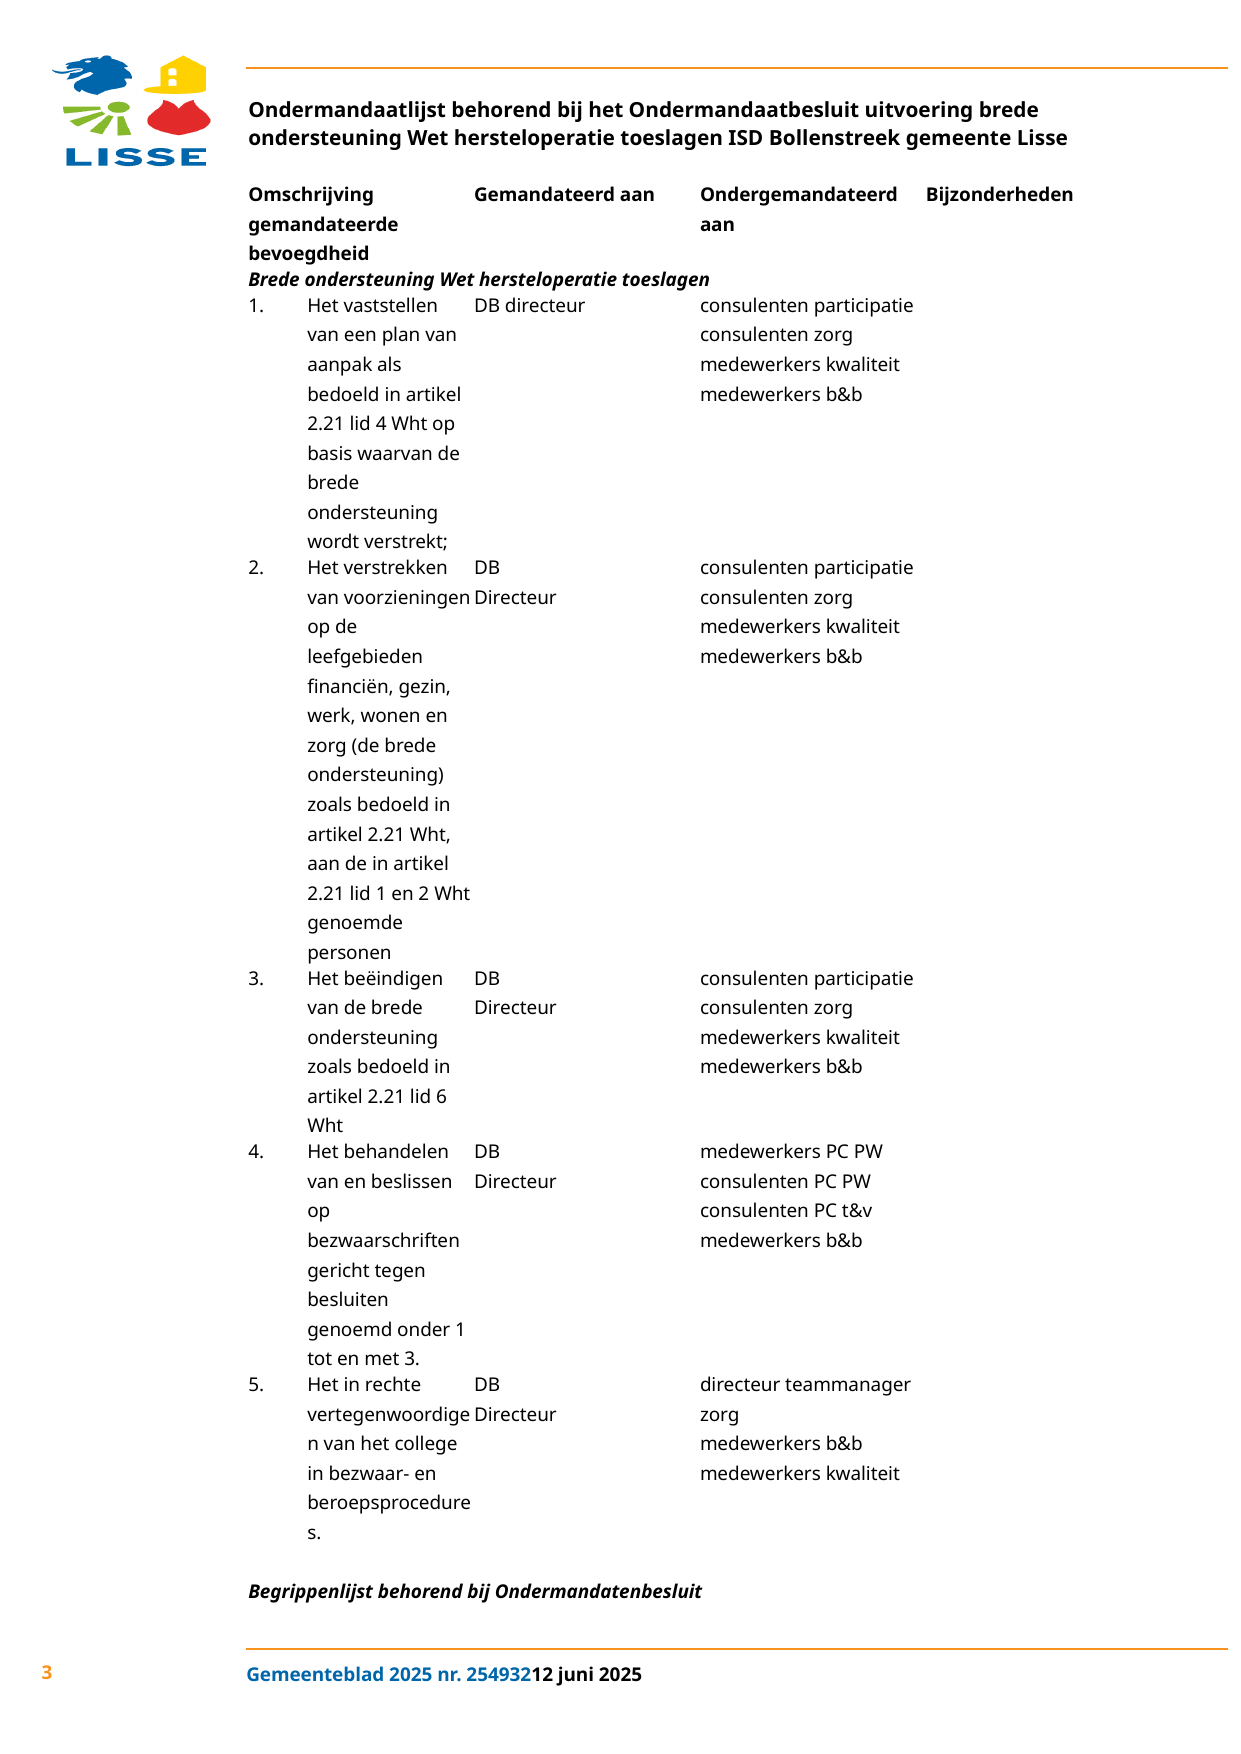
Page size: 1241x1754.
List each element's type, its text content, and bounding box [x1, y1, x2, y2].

table_cell consulenten participatie consulenten zorg medewerkers kwaliteit medewerkers b&b [700, 965, 926, 1138]
table_header Begrippenlijst behorend bij Ondermandatenbesluit [248, 1578, 1152, 1603]
table_cell [926, 1139, 1152, 1371]
table_cell consulenten participatie consulenten zorg medewerkers kwaliteit medewerkers b&b [700, 292, 926, 554]
picture [41, 47, 231, 172]
table_cell Het in rechte vertegenwoordigen van het college in bezwaar- en beroepsprocedures. [248, 1371, 474, 1545]
table_cell Het beëindigen van de brede ondersteuning zoals bedoeld in artikel 2.21 lid 6 Wht [248, 965, 474, 1138]
table_header Bijzonderheden [926, 181, 1152, 266]
table_cell DB Directeur [474, 965, 700, 1138]
table_cell medewerkers PC PW consulenten PC PW consulenten PC t&v medewerkers b&b [700, 1139, 926, 1371]
table_header Gemandateerd aan [474, 181, 700, 266]
table_cell Het behandelen van en beslissen op bezwaarschriften gericht tegen besluiten genoemd onder 1 tot en met 3. [248, 1139, 474, 1371]
table_cell Brede ondersteuning Wet hersteloperatie toeslagen [248, 266, 1152, 292]
table_cell consulenten participatie consulenten zorg medewerkers kwaliteit medewerkers b&b [700, 555, 926, 965]
table_cell DB Directeur [474, 555, 700, 965]
table_cell Het vaststellen van een plan van aanpak als bedoeld in artikel 2.21 lid 4 Wht op basis waarvan de brede ondersteuning wordt verstrekt; [248, 292, 474, 554]
table_cell directeur teammanager zorg medewerkers b&b medewerkers kwaliteit [700, 1371, 926, 1545]
table_cell [926, 555, 1152, 965]
text Ondermandaatlijst behorend bij het Ondermandaatbesluit uitvoering brede ondersteuning Wet hersteloperatie toeslagen ISD Bollenstreek gemeente Lisse [248, 95, 1152, 152]
table_cell Het verstrekken van voorzieningen op de leefgebieden financiën, gezin, werk, wonen en zorg (de brede ondersteuning) zoals bedoeld in artikel 2.21 Wht, aan de in artikel 2.21 lid 1 en 2 Wht genoemde personen [248, 555, 474, 965]
table_cell DB directeur [474, 292, 700, 554]
table_cell DB Directeur [474, 1139, 700, 1371]
table_header Omschrijving gemandateerde bevoegdheid [248, 181, 474, 266]
table_cell [926, 292, 1152, 554]
table_cell [926, 1371, 1152, 1545]
table_cell [926, 965, 1152, 1138]
table_cell DB Directeur [474, 1371, 700, 1545]
table_header Ondergemandateerd aan [700, 181, 926, 266]
